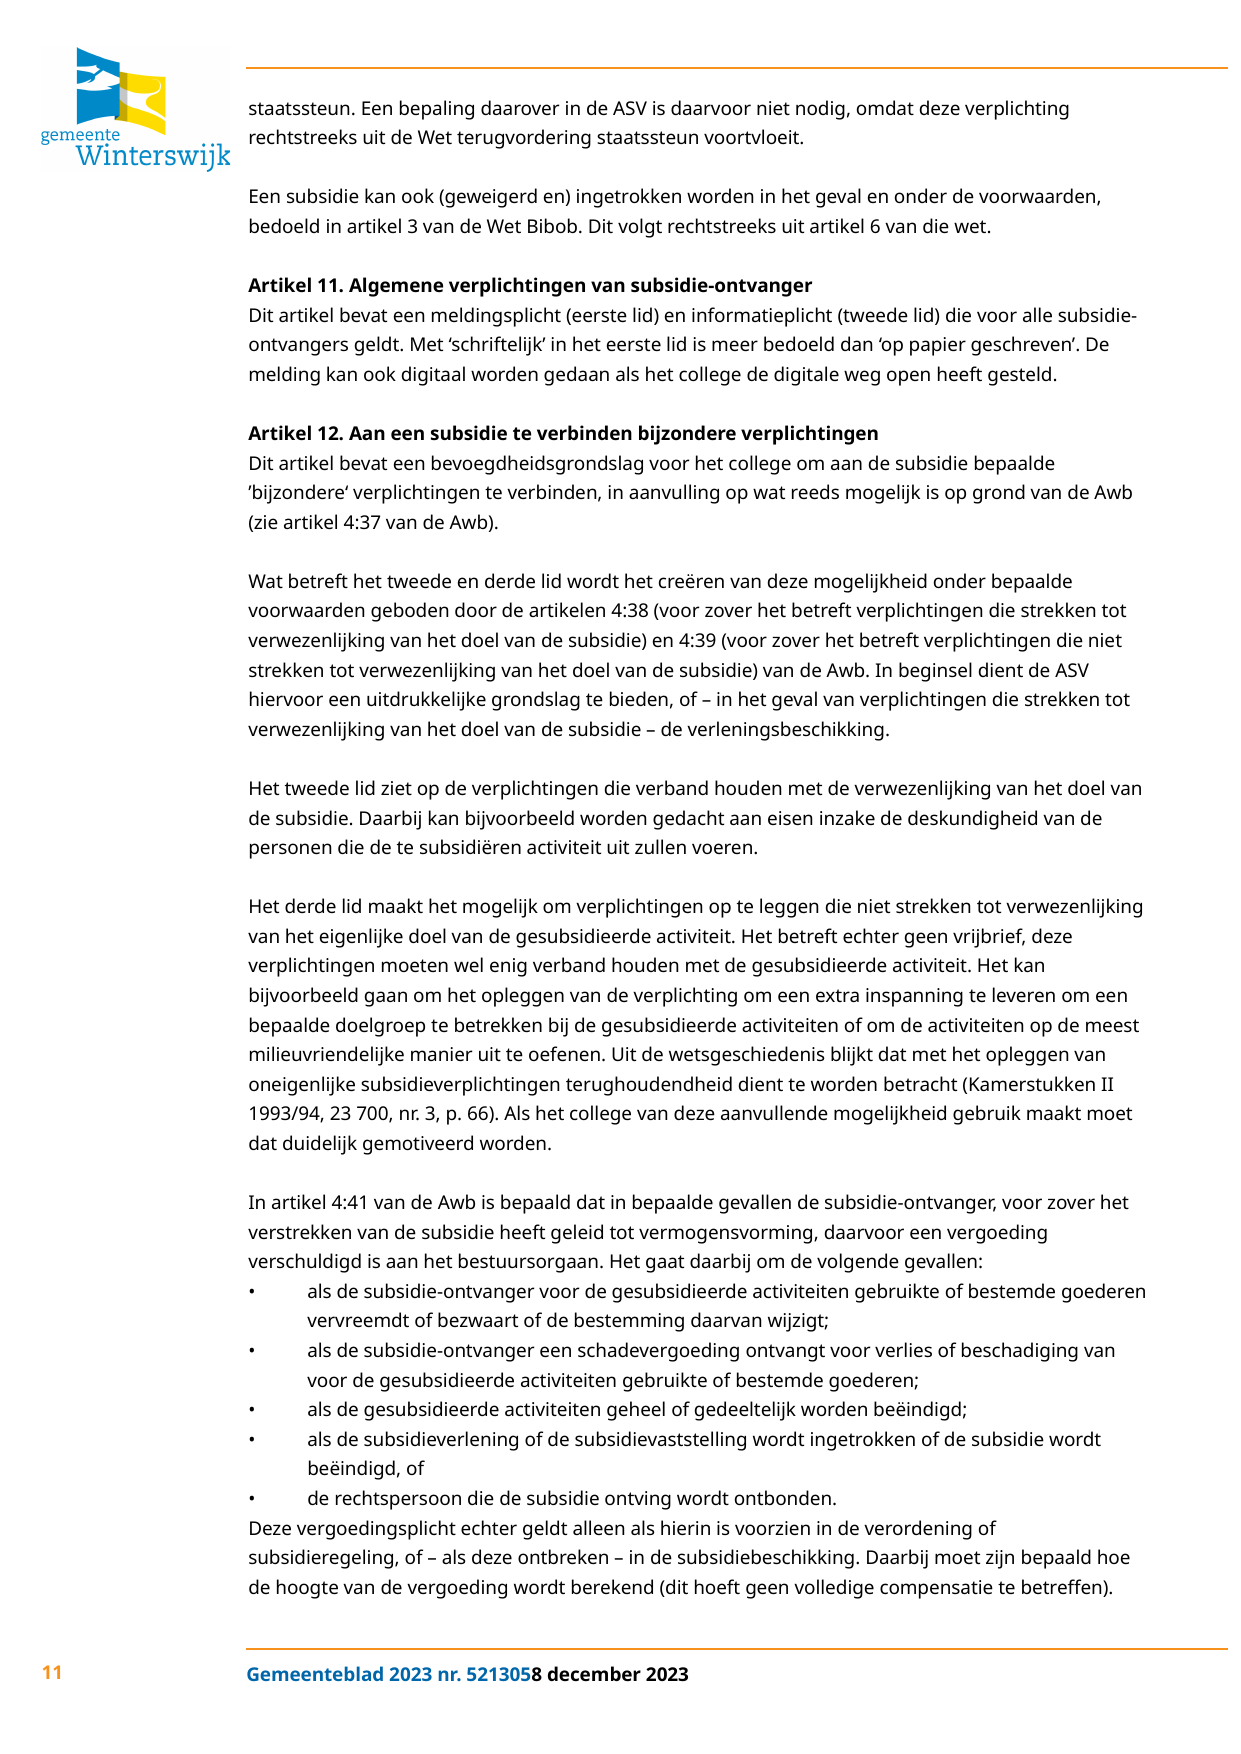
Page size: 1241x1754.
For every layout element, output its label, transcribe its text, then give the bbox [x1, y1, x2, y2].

picture [225, 153, 231, 162]
text Artikel 11. Algemene verplichtingen van subsidie-ontvanger [248, 272, 1152, 298]
text In artikel 4:41 van de Awb is bepaald dat in bepaalde gevallen de subsidie-ontvanger, voor zover het verstrekken van de subsidie heeft geleid tot vermogensvorming, daarvoor een vergoeding verschuldigd is aan het bestuursorgaan. Het gaat daarbij om de volgende gevallen: [248, 1189, 1152, 1274]
text Wat betreft het tweede en derde lid wordt het creëren van deze mogelijkheid onder bepaalde voorwaarden geboden door de artikelen 4:38 (voor zover het betreft verplichtingen die strekken tot verwezenlijking van het doel van de subsidie) en 4:39 (voor zover het betreft verplichtingen die niet strekken tot verwezenlijking van het doel van de subsidie) van de Awb. In beginsel dient de ASV hiervoor een uitdrukkelijke grondslag te bieden, of – in het geval van verplichtingen die strekken tot verwezenlijking van het doel van de subsidie – de verleningsbeschikking. [248, 568, 1152, 742]
text Dit artikel bevat een meldingsplicht (eerste lid) en informatieplicht (tweede lid) die voor alle subsidie-ontvangers geldt. Met ‘schriftelijk’ in het eerste lid is meer bedoeld dan ‘op papier geschreven’. De melding kan ook digitaal worden gedaan als het college de digitale weg open heeft gesteld. [248, 302, 1152, 387]
text Artikel 12. Aan een subsidie te verbinden bijzondere verplichtingen [248, 420, 1152, 446]
list de rechtspersoon die de subsidie ontving wordt ontbonden. [248, 1485, 1152, 1511]
text Deze vergoedingsplicht echter geldt alleen als hierin is voorzien in de verordening of subsidieregeling, of – als deze ontbreken – in de subsidiebeschikking. Daarbij moet zijn bepaald hoe de hoogte van de vergoeding wordt berekend (dit hoeft geen volledige compensatie te betreffen). [248, 1515, 1152, 1600]
list als de subsidie-ontvanger een schadevergoeding ontvangt voor verlies of beschadiging van voor de gesubsidieerde activiteiten gebruikte of bestemde goederen; [248, 1337, 1152, 1393]
list als de subsidie-ontvanger voor de gesubsidieerde activiteiten gebruikte of bestemde goederen vervreemdt of bezwaart of de bestemming daarvan wijzigt; [248, 1278, 1152, 1333]
text Een subsidie kan ook (geweigerd en) ingetrokken worden in het geval en onder de voorwaarden, bedoeld in artikel 3 van de Wet Bibob. Dit volgt rechtstreeks uit artikel 6 van die wet. [248, 183, 1152, 239]
list als de subsidieverlening of de subsidievaststelling wordt ingetrokken of de subsidie wordt beëindigd, of [248, 1426, 1152, 1481]
text Het derde lid maakt het mogelijk om verplichtingen op te leggen die niet strekken tot verwezenlijking van het eigenlijke doel van de gesubsidieerde activiteit. Het betreft echter geen vrijbrief, deze verplichtingen moeten wel enig verband houden met de gesubsidieerde activiteit. Het kan bijvoorbeeld gaan om het opleggen van de verplichting om een extra inspanning te leveren om een bepaalde doelgroep te betrekken bij de gesubsidieerde activiteiten of om de activiteiten op de meest milieuvriendelijke manier uit te oefenen. Uit de wetsgeschiedenis blijkt dat met het opleggen van oneigenlijke subsidieverplichtingen terughoudendheid dient te worden betracht (Kamerstukken II 1993/94, 23 700, nr. 3, p. 66). Als het college van deze aanvullende mogelijkheid gebruik maakt moet dat duidelijk gemotiveerd worden. [248, 893, 1152, 1156]
text Dit artikel bevat een bevoegdheidsgrondslag voor het college om aan de subsidie bepaalde ’bijzondere‘ verplichtingen te verbinden, in aanvulling op wat reeds mogelijk is op grond van de Awb (zie artikel 4:37 van de Awb). [248, 450, 1152, 535]
picture [41, 47, 231, 172]
list als de gesubsidieerde activiteiten geheel of gedeeltelijk worden beëindigd; [248, 1396, 1152, 1422]
text Het tweede lid ziet op de verplichtingen die verband houden met de verwezenlijking van het doel van de subsidie. Daarbij kan bijvoorbeeld worden gedacht aan eisen inzake de deskundigheid van de personen die de te subsidiëren activiteit uit zullen voeren. [248, 775, 1152, 860]
text staatssteun. Een bepaling daarover in de ASV is daarvoor niet nodig, omdat deze verplichting rechtstreeks uit de Wet terugvordering staatssteun voortvloeit. [248, 95, 1152, 150]
